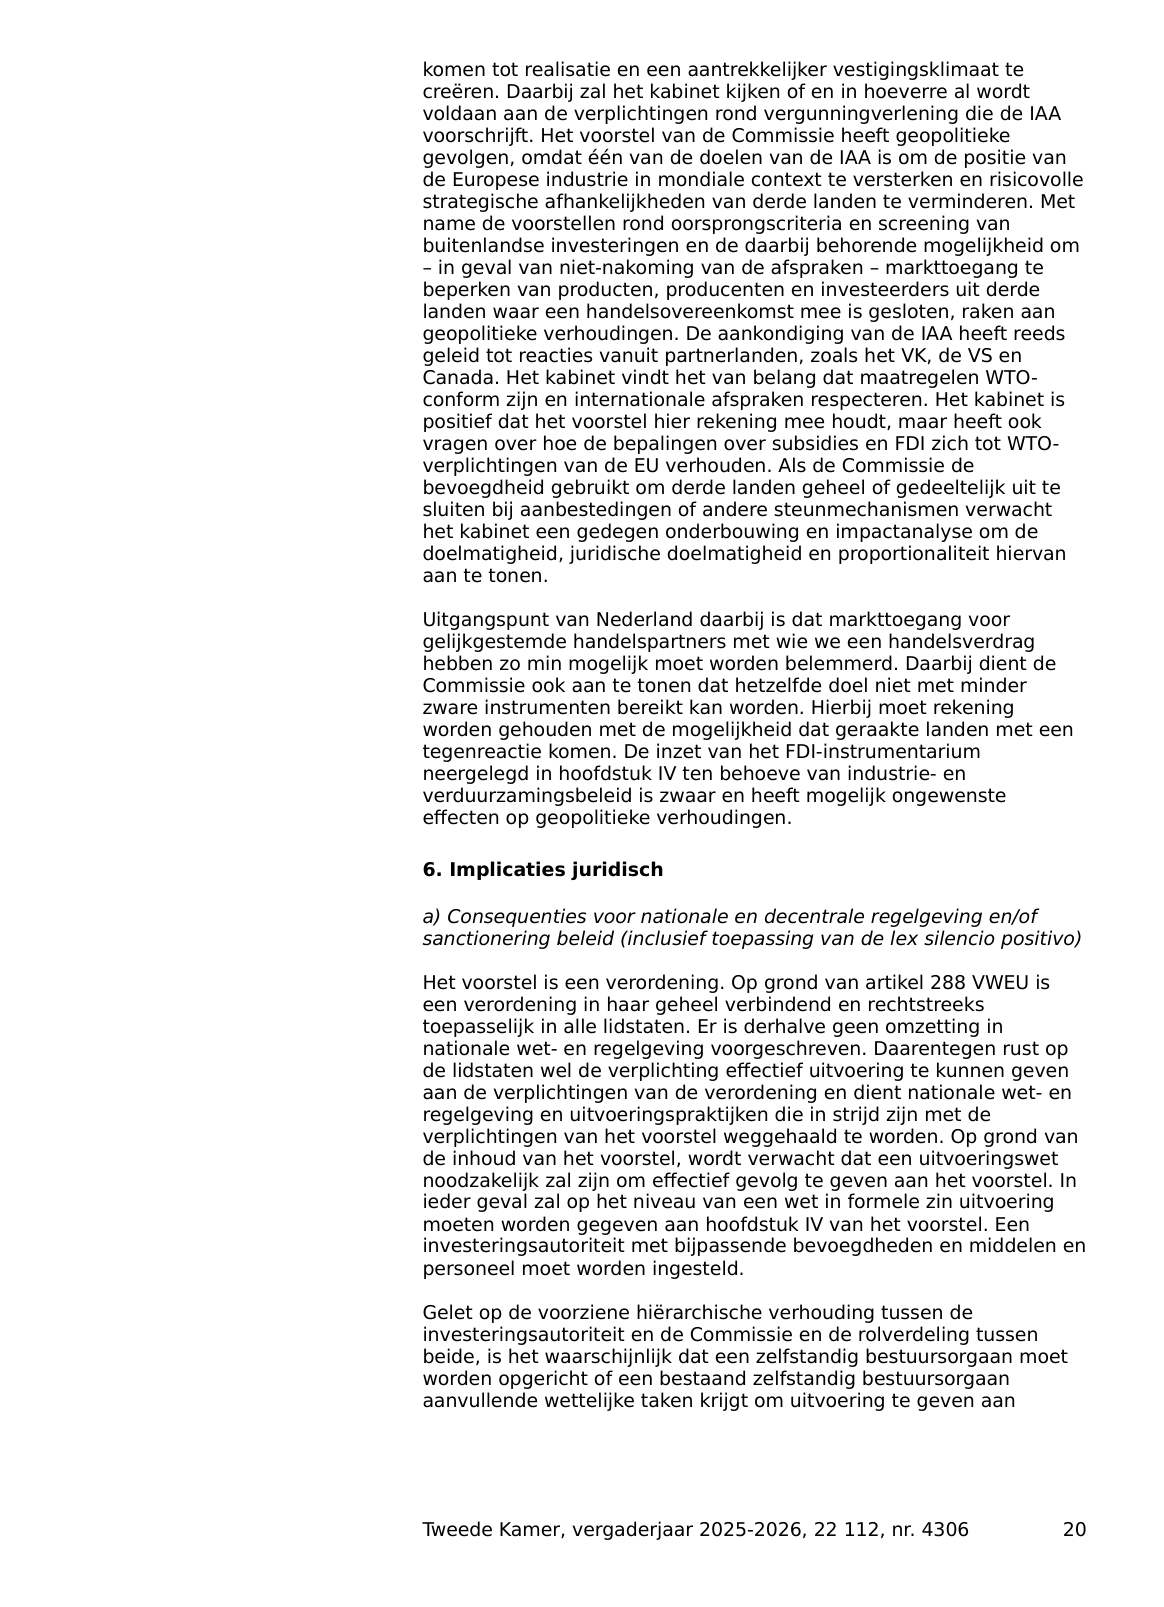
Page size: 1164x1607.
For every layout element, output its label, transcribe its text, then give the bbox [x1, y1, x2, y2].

text Gelet op de voorziene hiërarchische verhouding tussen de investeringsautoriteit en de Commissie en de rolverdeling tussen beide, is het waarschijnlijk dat een zelfstandig bestuursorgaan moet worden opgericht of een bestaand zelfstandig bestuursorgaan aanvullende wettelijke taken krijgt om uitvoering te geven aan [422, 1302, 1087, 1411]
text Het voorstel is een verordening. Op grond van artikel 288 VWEU is een verordening in haar geheel verbindend en rechtstreeks toepasselijk in alle lidstaten. Er is derhalve geen omzetting in nationale wet- en regelgeving voorgeschreven. Daarentegen rust op de lidstaten wel de verplichting effectief uitvoering te kunnen geven aan de verplichtingen van de verordening en dient nationale wet- en regelgeving en uitvoeringspraktijken die in strijd zijn met de verplichtingen van het voorstel weggehaald te worden. Op grond van de inhoud van het voorstel, wordt verwacht dat een uitvoeringswet noodzakelijk zal zijn om effectief gevolg te geven aan het voorstel. In ieder geval zal op het niveau van een wet in formele zin uitvoering moeten worden gegeven aan hoofdstuk IV van het voorstel. Een investeringsautoriteit met bijpassende bevoegdheden en middelen en personeel moet worden ingesteld. [422, 972, 1087, 1279]
text komen tot realisatie en een aantrekkelijker vestigingsklimaat te creëren. Daarbij zal het kabinet kijken of en in hoeverre al wordt voldaan aan de verplichtingen rond vergunningverlening die de IAA voorschrijft. Het voorstel van de Commissie heeft geopolitieke gevolgen, omdat één van de doelen van de IAA is om de positie van de Europese industrie in mondiale context te versterken en risicovolle strategische afhankelijkheden van derde landen te verminderen. Met name de voorstellen rond oorsprongscriteria en screening van buitenlandse investeringen en de daarbij behorende mogelijkheid om – in geval van niet-nakoming van de afspraken – markttoegang te beperken van producten, producenten en investeerders uit derde landen waar een handelsovereenkomst mee is gesloten, raken aan geopolitieke verhoudingen. De aankondiging van de IAA heeft reeds geleid tot reacties vanuit partnerlanden, zoals het VK, de VS en Canada. Het kabinet vindt het van belang dat maatregelen WTO-conform zijn en internationale afspraken respecteren. Het kabinet is positief dat het voorstel hier rekening mee houdt, maar heeft ook vragen over hoe de bepalingen over subsidies en FDI zich tot WTO-verplichtingen van de EU verhouden. Als de Commissie de bevoegdheid gebruikt om derde landen geheel of gedeeltelijk uit te sluiten bij aanbestedingen of andere steunmechanismen verwacht het kabinet een gedegen onderbouwing en impactanalyse om de doelmatigheid, juridische doelmatigheid en proportionaliteit hiervan aan te tonen. [422, 59, 1087, 587]
subtitle a) Consequenties voor nationale en decentrale regelgeving en/of sanctionering beleid (inclusief toepassing van de lex silencio positivo) [422, 906, 1087, 949]
subtitle 6. Implicaties juridisch [422, 858, 1087, 881]
text Uitgangspunt van Nederland daarbij is dat markttoegang voor gelijkgestemde handelspartners met wie we een handelsverdrag hebben zo min mogelijk moet worden belemmerd. Daarbij dient de Commissie ook aan te tonen dat hetzelfde doel niet met minder zware instrumenten bereikt kan worden. Hierbij moet rekening worden gehouden met de mogelijkheid dat geraakte landen met een tegenreactie komen. De inzet van het FDI-instrumentarium neergelegd in hoofdstuk IV ten behoeve van industrie- en verduurzamingsbeleid is zwaar en heeft mogelijk ongewenste effecten op geopolitieke verhoudingen. [422, 609, 1087, 828]
